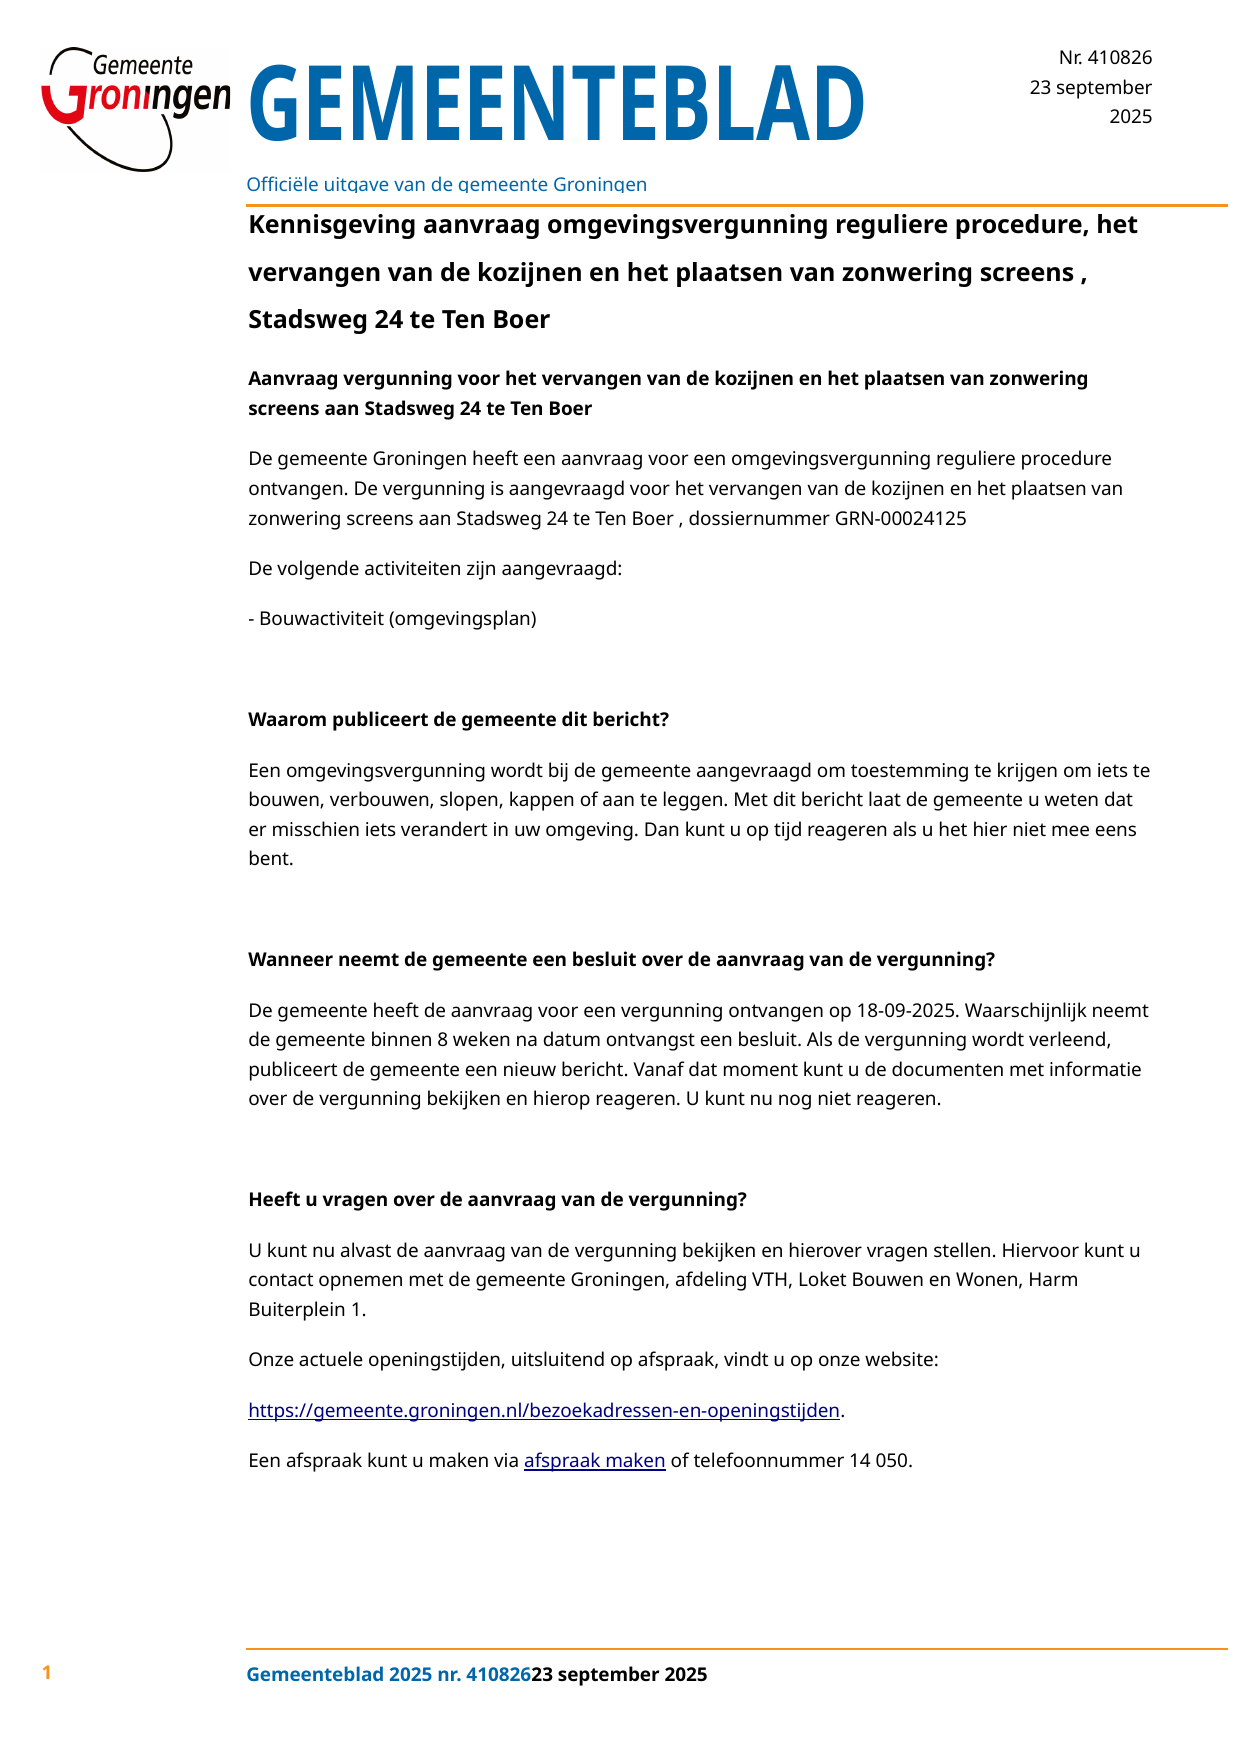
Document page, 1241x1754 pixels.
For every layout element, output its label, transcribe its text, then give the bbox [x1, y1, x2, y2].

picture [41, 47, 231, 172]
text De volgende activiteiten zijn aangevraagd: [248, 555, 1152, 581]
text https://gemeente.groningen.nl/bezoekadressen-en-openingstijden. [248, 1397, 1152, 1422]
text Aanvraag vergunning voor het vervangen van de kozijnen en het plaatsen van zonwering screens aan Stadsweg 24 te Ten Boer [248, 366, 1152, 421]
text U kunt nu alvast de aanvraag van de vergunning bekijken en hierover vragen stellen. Hiervoor kunt u contact opnemen met de gemeente Groningen, afdeling VTH, Loket Bouwen en Wonen, Harm Buiterplein 1. [248, 1237, 1152, 1322]
text Heeft u vragen over de aanvraag van de vergunning? [248, 1186, 1152, 1212]
text De gemeente heeft de aanvraag voor een vergunning ontvangen op 18-09-2025. Waarschijnlijk neemt de gemeente binnen 8 weken na datum ontvangst een besluit. Als de vergunning wordt verleend, publiceert de gemeente een nieuw bericht. Vanaf dat moment kunt u de documenten met informatie over de vergunning bekijken en hierop reageren. U kunt nu nog niet reageren. [248, 997, 1152, 1111]
text Een omgevingsvergunning wordt bij de gemeente aangevraagd om toestemming te krijgen om iets te bouwen, verbouwen, slopen, kappen of aan te leggen. Met dit bericht laat de gemeente u weten dat er misschien iets verandert in uw omgeving. Dan kunt u op tijd reageren als u het hier niet mee eens bent. [248, 757, 1152, 871]
text Wanneer neemt de gemeente een besluit over de aanvraag van de vergunning? [248, 946, 1152, 972]
text Onze actuele openingstijden, uitsluitend op afspraak, vindt u op onze website: [248, 1346, 1152, 1372]
text Kennisgeving aanvraag omgevingsvergunning reguliere procedure, het vervangen van de kozijnen en het plaatsen van zonwering screens , Stadsweg 24 te Ten Boer [248, 207, 1152, 336]
text - Bouwactiviteit (omgevingsplan) [248, 606, 1152, 631]
text De gemeente Groningen heeft een aanvraag voor een omgevingsvergunning reguliere procedure ontvangen. De vergunning is aangevraagd voor het vervangen van de kozijnen en het plaatsen van zonwering screens aan Stadsweg 24 te Ten Boer , dossiernummer GRN-00024125 [248, 446, 1152, 530]
text Een afspraak kunt u maken via afspraak maken of telefoonnummer 14 050. [248, 1447, 1152, 1473]
text Waarom publiceert de gemeente dit bericht? [248, 706, 1152, 732]
